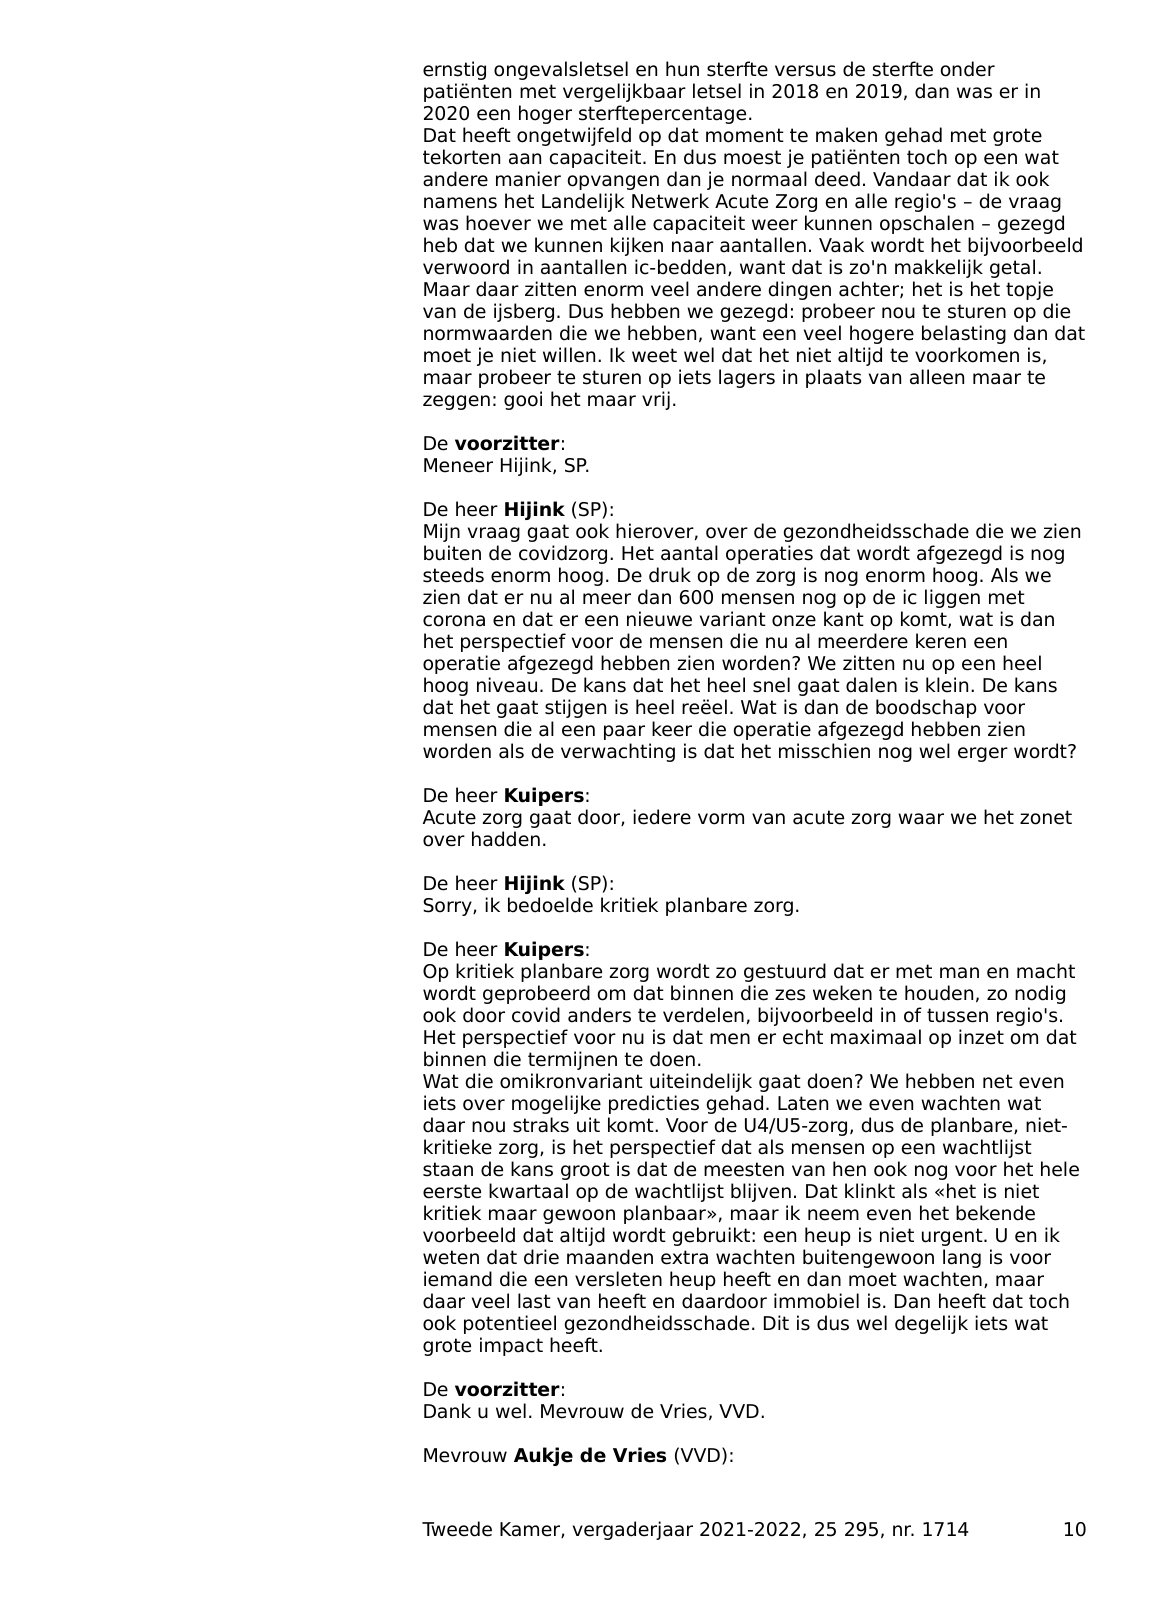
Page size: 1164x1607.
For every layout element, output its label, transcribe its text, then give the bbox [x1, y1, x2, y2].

text De heer Kuipers: [422, 785, 1087, 807]
text De voorzitter: [422, 433, 1087, 455]
text Op kritiek planbare zorg wordt zo gestuurd dat er met man en macht wordt geprobeerd om dat binnen die zes weken te houden, zo nodig ook door covid anders te verdelen, bijvoorbeeld in of tussen regio's. Het perspectief voor nu is dat men er echt maximaal op inzet om dat binnen die termijnen te doen. [422, 961, 1087, 1071]
text De voorzitter: [422, 1379, 1087, 1401]
text Dank u wel. Mevrouw de Vries, VVD. [422, 1401, 1087, 1423]
text Sorry, ik bedoelde kritiek planbare zorg. [422, 895, 1087, 917]
text Dat heeft ongetwijfeld op dat moment te maken gehad met grote tekorten aan capaciteit. En dus moest je patiënten toch op een wat andere manier opvangen dan je normaal deed. Vandaar dat ik ook namens het Landelijk Netwerk Acute Zorg en alle regio's – de vraag was hoever we met alle capaciteit weer kunnen opschalen – gezegd heb dat we kunnen kijken naar aantallen. Vaak wordt het bijvoorbeeld verwoord in aantallen ic-bedden, want dat is zo'n makkelijk getal. Maar daar zitten enorm veel andere dingen achter; het is het topje van de ijsberg. Dus hebben we gezegd: probeer nou te sturen op die normwaarden die we hebben, want een veel hogere belasting dan dat moet je niet willen. Ik weet wel dat het niet altijd te voorkomen is, maar probeer te sturen op iets lagers in plaats van alleen maar te zeggen: gooi het maar vrij. [422, 125, 1087, 411]
text De heer Kuipers: [422, 939, 1087, 961]
text Mevrouw Aukje de Vries (VVD): [422, 1445, 1087, 1467]
text Acute zorg gaat door, iedere vorm van acute zorg waar we het zonet over hadden. [422, 807, 1087, 851]
text Meneer Hijink, SP. [422, 455, 1087, 477]
text Wat die omikronvariant uiteindelijk gaat doen? We hebben net even iets over mogelijke predicties gehad. Laten we even wachten wat daar nou straks uit komt. Voor de U4/U5-zorg, dus de planbare, niet-kritieke zorg, is het perspectief dat als mensen op een wachtlijst staan de kans groot is dat de meesten van hen ook nog voor het hele eerste kwartaal op de wachtlijst blijven. Dat klinkt als «het is niet kritiek maar gewoon planbaar», maar ik neem even het bekende voorbeeld dat altijd wordt gebruikt: een heup is niet urgent. U en ik weten dat drie maanden extra wachten buitengewoon lang is voor iemand die een versleten heup heeft en dan moet wachten, maar daar veel last van heeft en daardoor immobiel is. Dan heeft dat toch ook potentieel gezondheidsschade. Dit is dus wel degelijk iets wat grote impact heeft. [422, 1071, 1087, 1357]
text Mijn vraag gaat ook hierover, over de gezondheidsschade die we zien buiten de covidzorg. Het aantal operaties dat wordt afgezegd is nog steeds enorm hoog. De druk op de zorg is nog enorm hoog. Als we zien dat er nu al meer dan 600 mensen nog op de ic liggen met corona en dat er een nieuwe variant onze kant op komt, wat is dan het perspectief voor de mensen die nu al meerdere keren een operatie afgezegd hebben zien worden? We zitten nu op een heel hoog niveau. De kans dat het heel snel gaat dalen is klein. De kans dat het gaat stijgen is heel reëel. Wat is dan de boodschap voor mensen die al een paar keer die operatie afgezegd hebben zien worden als de verwachting is dat het misschien nog wel erger wordt? [422, 521, 1087, 763]
text De heer Hijink (SP): [422, 873, 1087, 895]
text De heer Hijink (SP): [422, 499, 1087, 521]
text ernstig ongevalsletsel en hun sterfte versus de sterfte onder patiënten met vergelijkbaar letsel in 2018 en 2019, dan was er in 2020 een hoger sterftepercentage. [422, 59, 1087, 125]
